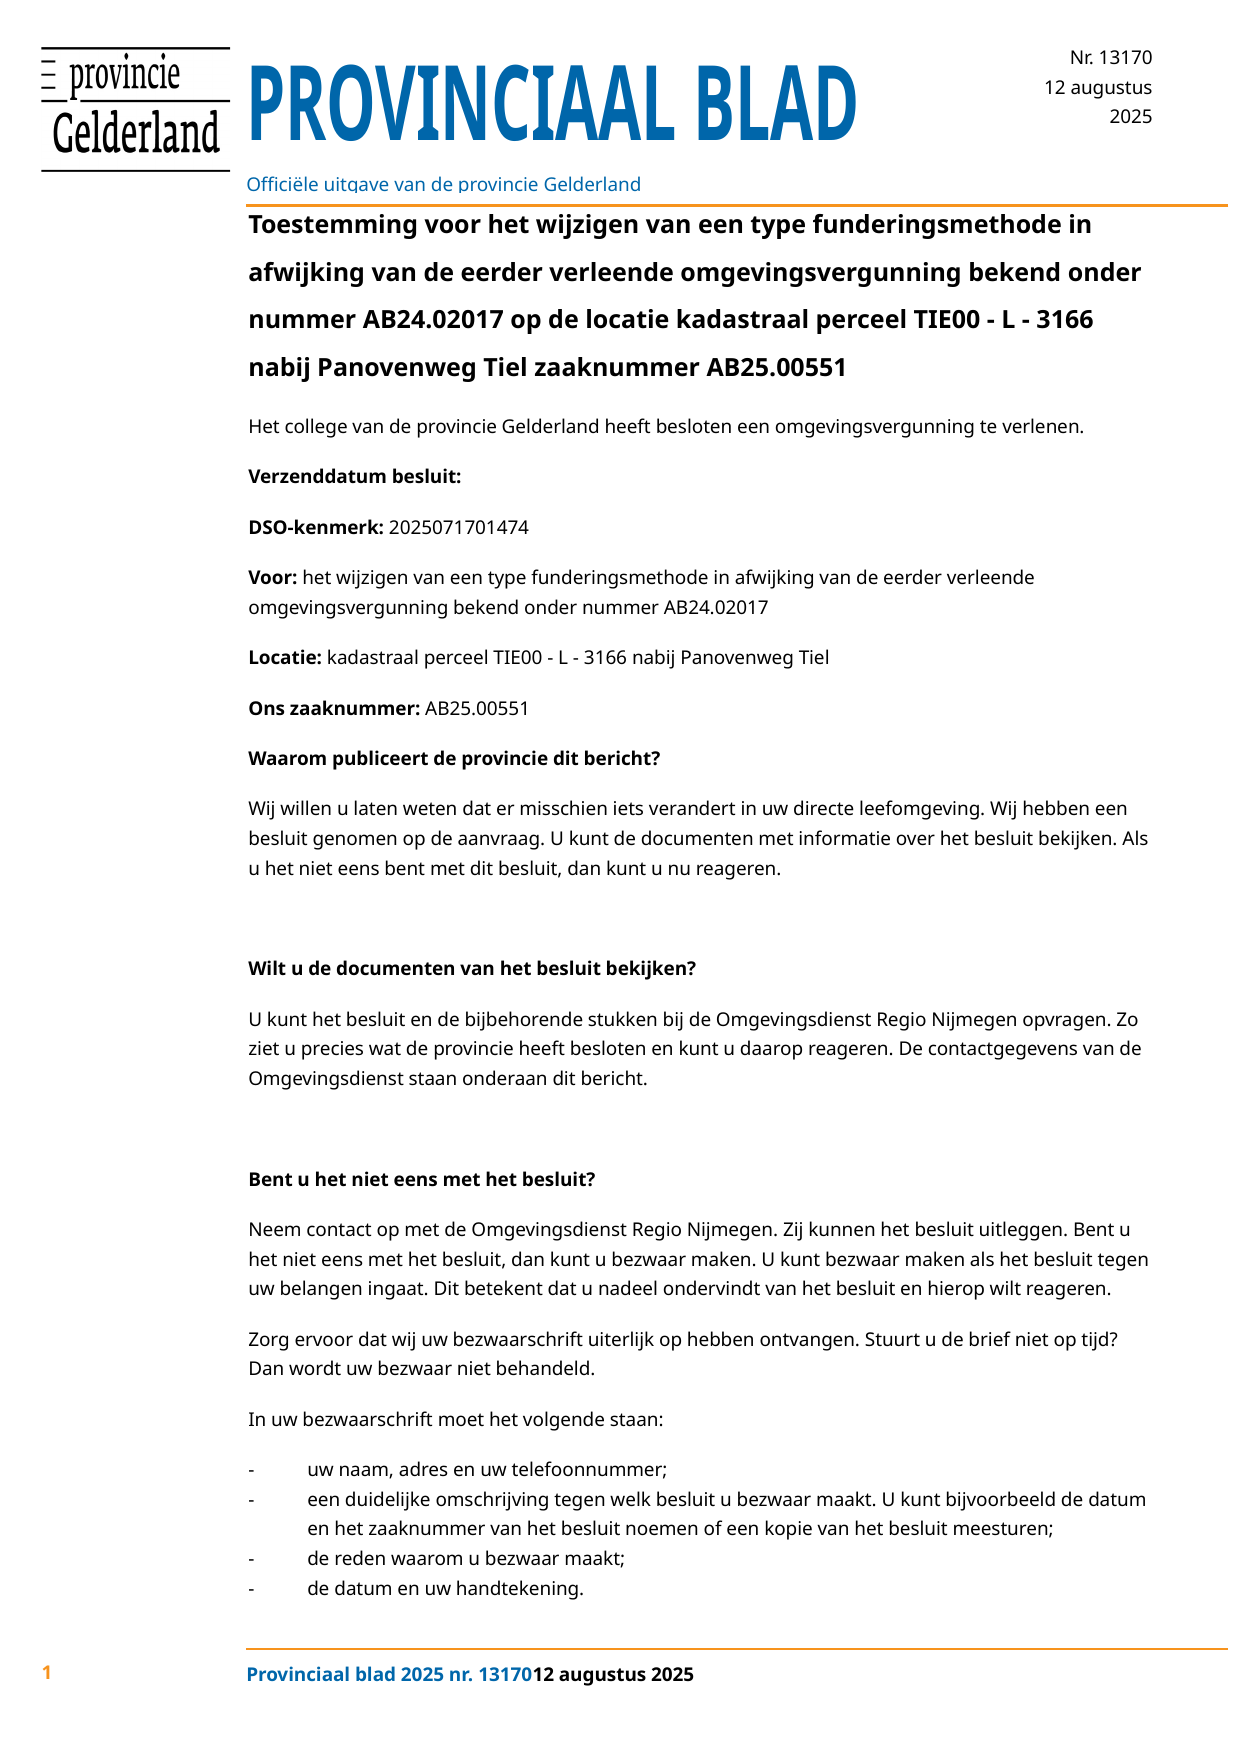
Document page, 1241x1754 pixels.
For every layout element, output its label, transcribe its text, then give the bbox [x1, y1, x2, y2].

text Locatie: kadastraal perceel TIE00 - L - 3166 nabij Panovenweg Tiel [248, 644, 1152, 670]
picture [41, 47, 231, 172]
text Bent u het niet eens met het besluit? [248, 1166, 1152, 1192]
text Voor: het wijzigen van een type funderingsmethode in afwijking van de eerder verleende omgevingsvergunning bekend onder nummer AB24.02017 [248, 564, 1152, 620]
list een duidelijke omschrijving tegen welk besluit u bezwaar maakt. U kunt bijvoorbeeld de datum en het zaaknummer van het besluit noemen of een kopie van het besluit meesturen; [248, 1486, 1152, 1541]
text Zorg ervoor dat wij uw bezwaarschrift uiterlijk op hebben ontvangen. Stuurt u de brief niet op tijd? Dan wordt uw bezwaar niet behandeld. [248, 1326, 1152, 1381]
text In uw bezwaarschrift moet het volgende staan: [248, 1406, 1152, 1432]
text Wilt u de documenten van het besluit bekijken? [248, 956, 1152, 981]
text Verzenddatum besluit: [248, 463, 1152, 489]
text Wij willen u laten weten dat er misschien iets verandert in uw directe leefomgeving. Wij hebben een besluit genomen op de aanvraag. U kunt de documenten met informatie over het besluit bekijken. Als u het niet eens bent met dit besluit, dan kunt u nu reageren. [248, 796, 1152, 881]
list de reden waarom u bezwaar maakt; [248, 1545, 1152, 1571]
text DSO-kenmerk: 2025071701474 [248, 514, 1152, 540]
list uw naam, adres en uw telefoonnummer; [248, 1456, 1152, 1482]
text Toestemming voor het wijzigen van een type funderingsmethode in afwijking van de eerder verleende omgevingsvergunning bekend onder nummer AB24.02017 op de locatie kadastraal perceel TIE00 - L - 3166 nabij Panovenweg Tiel zaaknummer AB25.00551 [248, 207, 1152, 384]
list de datum en uw handtekening. [248, 1575, 1152, 1601]
text U kunt het besluit en de bijbehorende stukken bij de Omgevingsdienst Regio Nijmegen opvragen. Zo ziet u precies wat de provincie heeft besloten en kunt u daarop reageren. De contactgegevens van de Omgevingsdienst staan onderaan dit bericht. [248, 1006, 1152, 1091]
text Het college van de provincie Gelderland heeft besloten een omgevingsvergunning te verlenen. [248, 413, 1152, 439]
text Neem contact op met de Omgevingsdienst Regio Nijmegen. Zij kunnen het besluit uitleggen. Bent u het niet eens met het besluit, dan kunt u bezwaar maken. U kunt bezwaar maken als het besluit tegen uw belangen ingaat. Dit betekent dat u nadeel ondervindt van het besluit en hierop wilt reageren. [248, 1216, 1152, 1301]
text Ons zaaknummer: AB25.00551 [248, 695, 1152, 721]
text Waarom publiceert de provincie dit bericht? [248, 745, 1152, 771]
